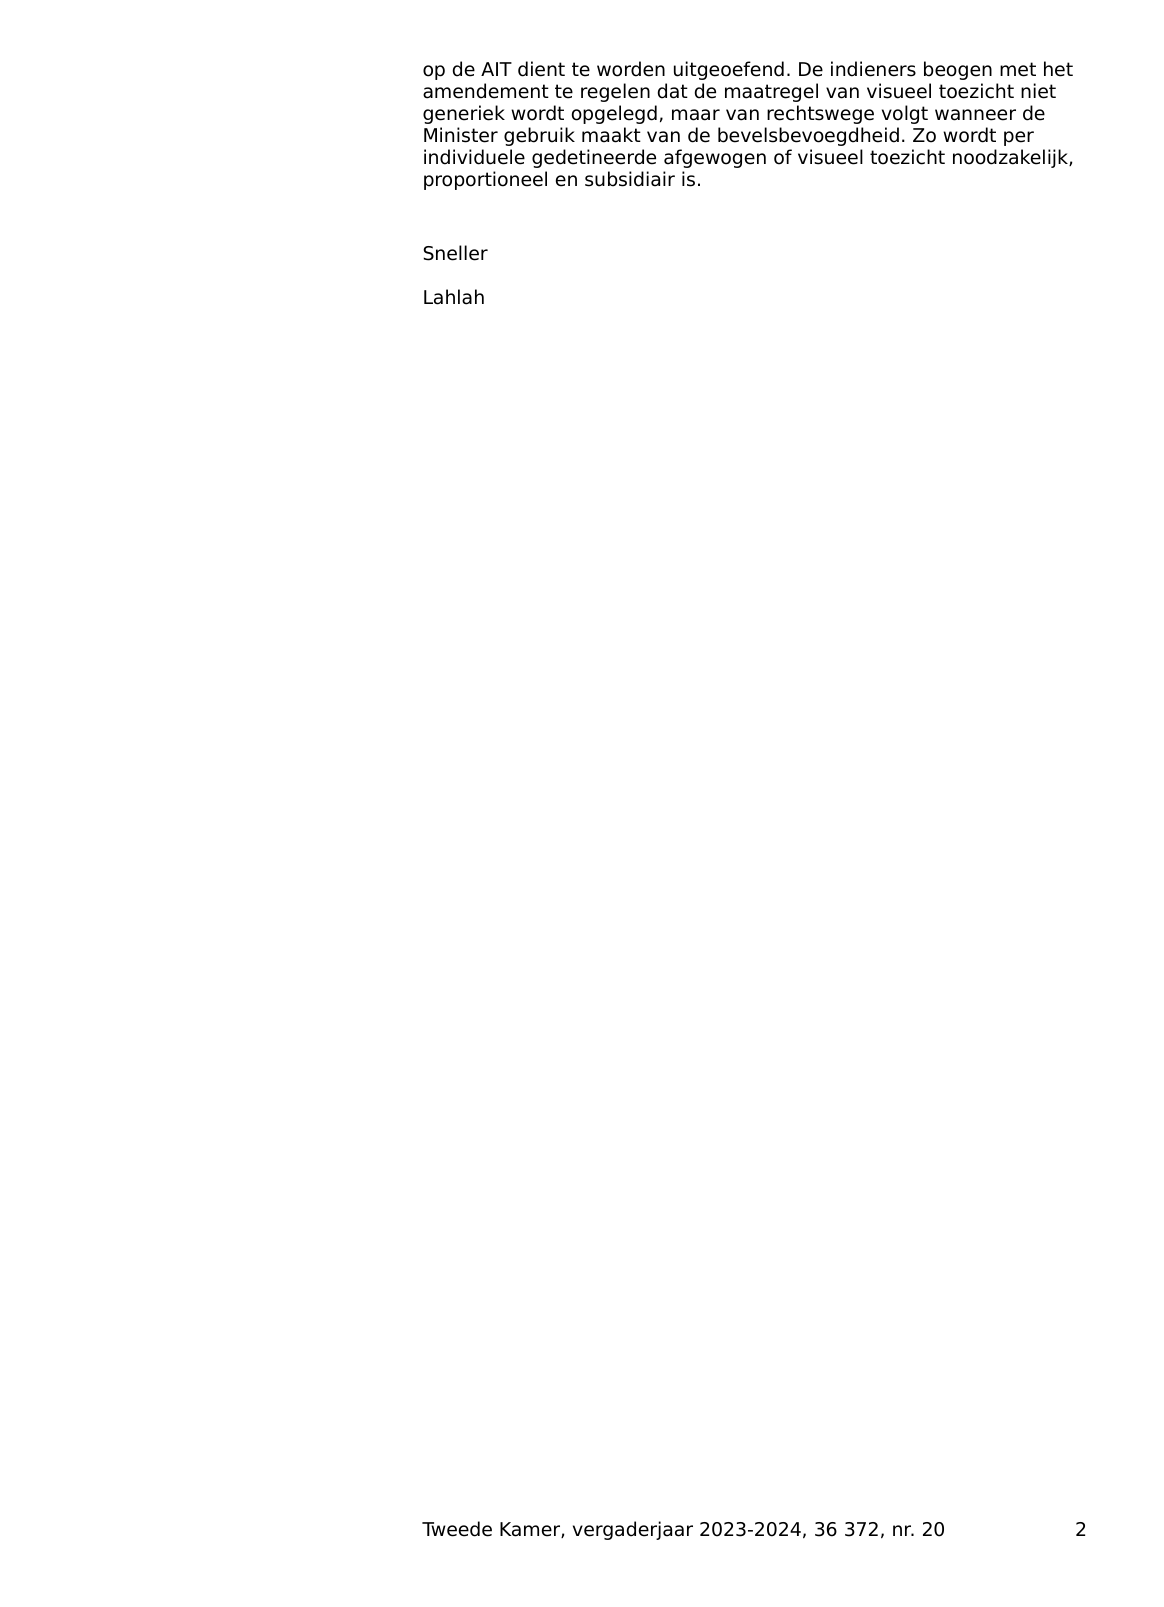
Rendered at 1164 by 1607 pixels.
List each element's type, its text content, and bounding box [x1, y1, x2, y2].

text op de AIT dient te worden uitgeoefend. De indieners beogen met het amendement te regelen dat de maatregel van visueel toezicht niet generiek wordt opgelegd, maar van rechtswege volgt wanneer de Minister gebruik maakt van de bevelsbevoegdheid. Zo wordt per individuele gedetineerde afgewogen of visueel toezicht noodzakelijk, proportioneel en subsidiair is. [422, 59, 1087, 191]
text Sneller Lahlah [422, 221, 1087, 309]
